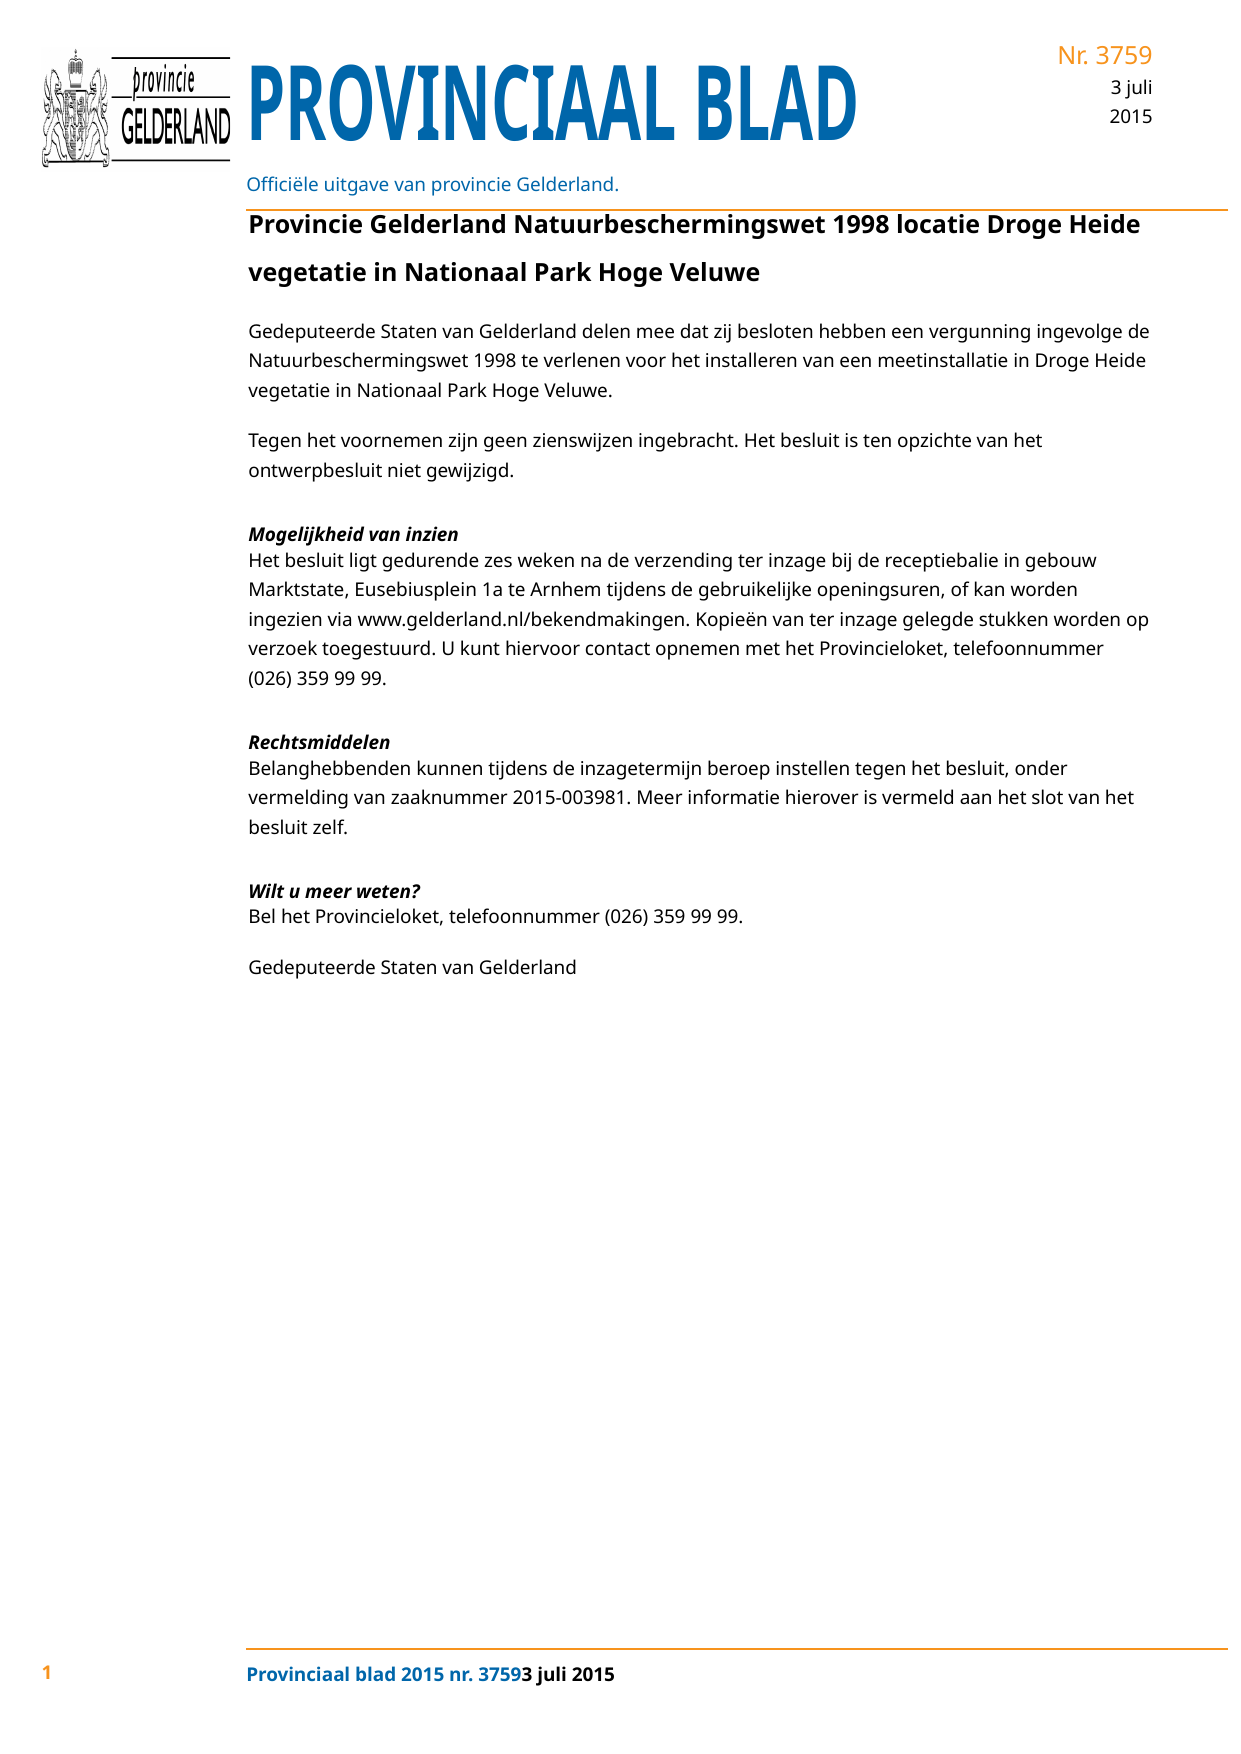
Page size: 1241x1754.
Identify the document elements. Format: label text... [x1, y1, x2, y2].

text Gedeputeerde Staten van Gelderland delen mee dat zij besloten hebben een vergunning ingevolge de Natuurbeschermingswet 1998 te verlenen voor het installeren van een meetinstallatie in Droge Heide vegetatie in Nationaal Park Hoge Veluwe. [248, 318, 1152, 403]
picture [41, 47, 231, 172]
text Belanghebbenden kunnen tijdens de inzagetermijn beroep instellen tegen het besluit, onder vermelding van zaaknummer 2015-003981. Meer informatie hierover is vermeld aan het slot van het besluit zelf. [248, 755, 1152, 840]
text Gedeputeerde Staten van Gelderland [248, 954, 1152, 980]
text Tegen het voornemen zijn geen zienswijzen ingebracht. Het besluit is ten opzichte van het ontwerpbesluit niet gewijzigd. [248, 427, 1152, 483]
text Het besluit ligt gedurende zes weken na de verzending ter inzage bij de receptiebalie in gebouw Marktstate, Eusebiusplein 1a te Arnhem tijdens de gebruikelijke openingsuren, of kan worden ingezien via www.gelderland.nl/bekendmakingen. Kopieën van ter inzage gelegde stukken worden op verzoek toegestuurd. U kunt hiervoor contact opnemen met het Provincieloket, telefoonnummer (026) 359 99 99. [248, 547, 1152, 691]
text Provincie Gelderland Natuurbeschermingswet 1998 locatie Droge Heide vegetatie in Nationaal Park Hoge Veluwe [248, 211, 1152, 288]
text Rechtsmiddelen [248, 729, 1152, 755]
text Mogelijkheid van inzien [248, 521, 1152, 547]
text Wilt u meer weten? [248, 878, 1152, 904]
text Bel het Provincieloket, telefoonnummer (026) 359 99 99. [248, 904, 1152, 929]
